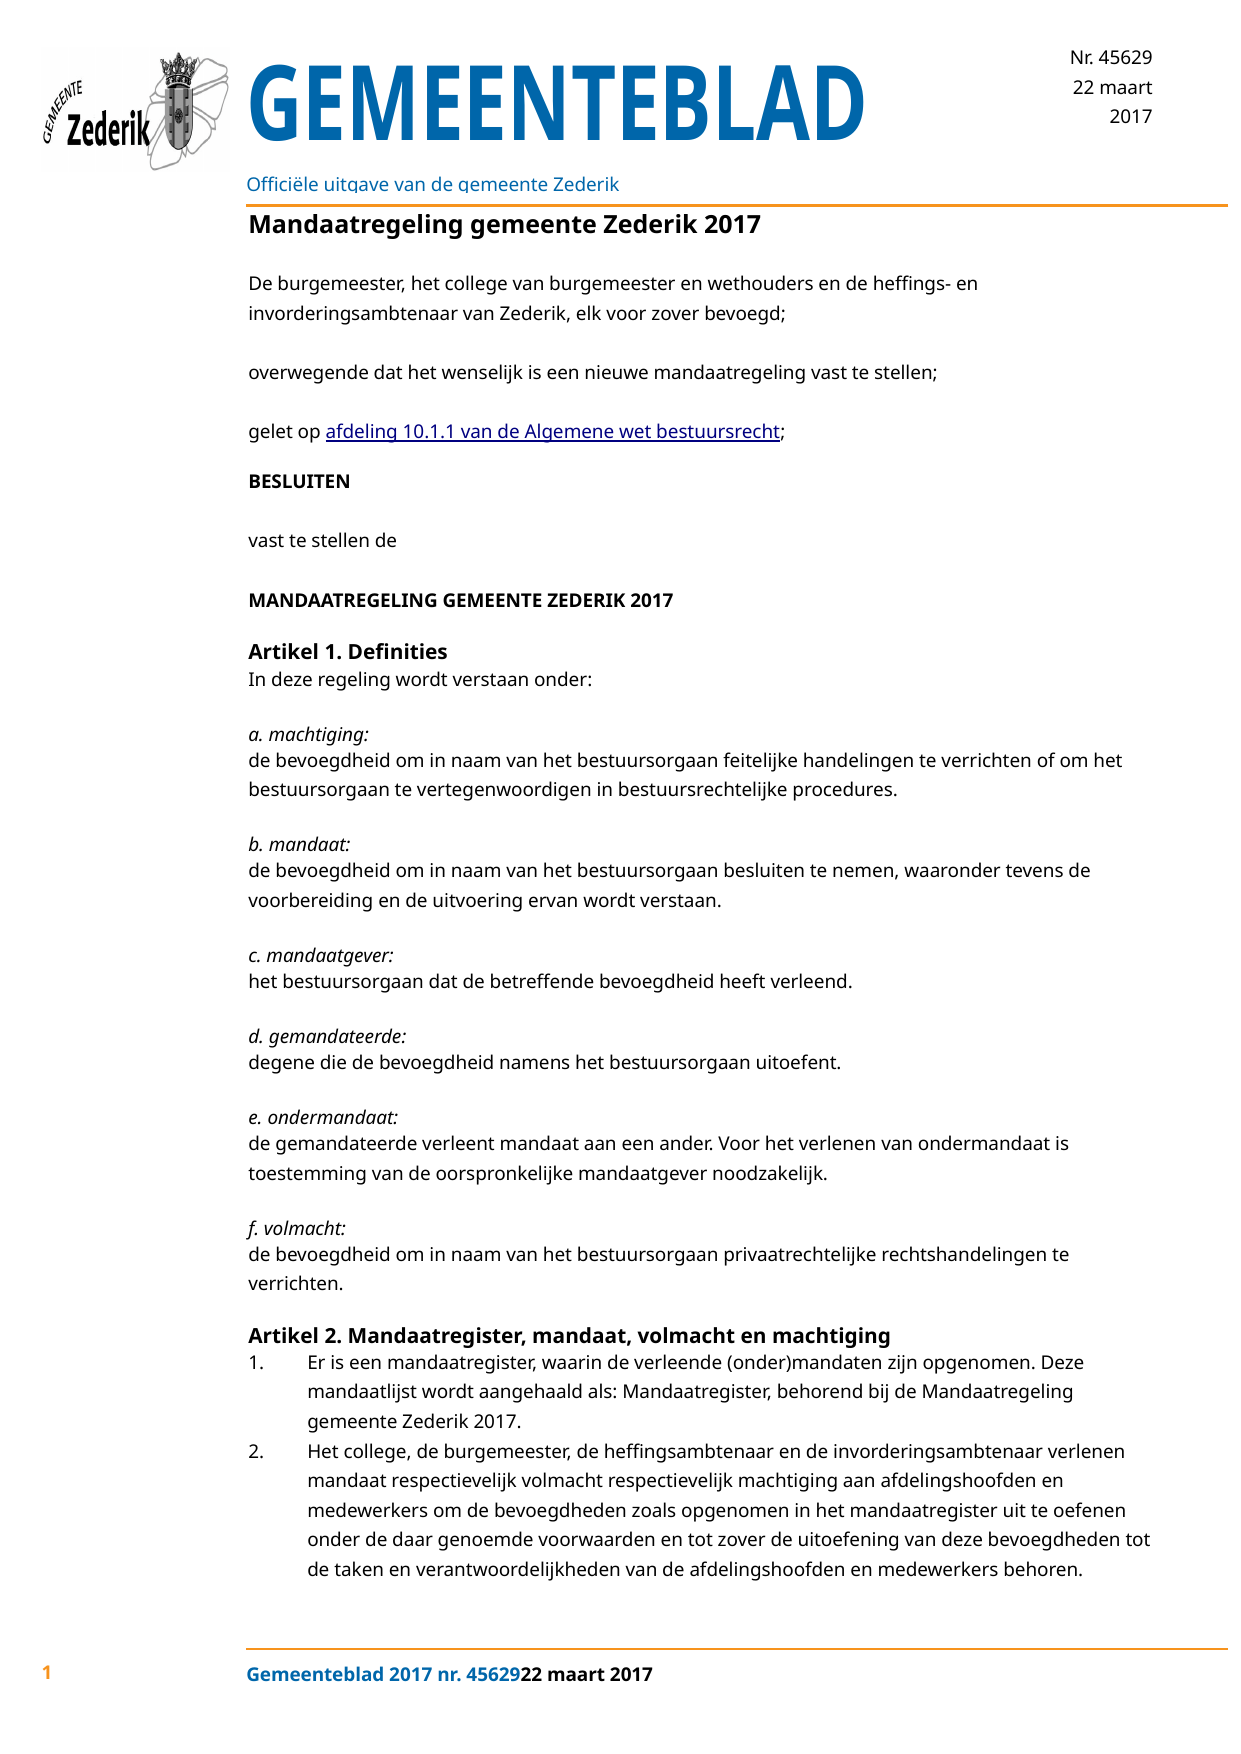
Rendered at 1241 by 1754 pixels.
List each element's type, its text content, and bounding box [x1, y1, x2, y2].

text c. mandaatgever: [248, 942, 1152, 968]
text vast te stellen de [248, 528, 1152, 553]
text a. machtiging: [248, 721, 1152, 747]
text De burgemeester, het college van burgemeester en wethouders en de heffings- en invorderingsambtenaar van Zederik, elk voor zover bevoegd; [248, 270, 1152, 326]
text MANDAATREGELING GEMEENTE ZEDERIK 2017 [248, 587, 1152, 613]
text de bevoegdheid om in naam van het bestuursorgaan besluiten te nemen, waaronder tevens de voorbereiding en de uitvoering ervan wordt verstaan. [248, 857, 1152, 913]
text Artikel 2. Mandaatregister, mandaat, volmacht en machtiging [248, 1321, 1152, 1349]
list Er is een mandaatregister, waarin de verleende (onder)mandaten zijn opgenomen. Deze mandaatlijst wordt aangehaald als: Mandaatregister, behorend bij de Mandaatregeling gemeente Zederik 2017. [248, 1349, 1152, 1434]
text e. ondermandaat: [248, 1104, 1152, 1130]
text de bevoegdheid om in naam van het bestuursorgaan privaatrechtelijke rechtshandelingen te verrichten. [248, 1241, 1152, 1296]
picture [41, 47, 231, 172]
text f. volmacht: [248, 1215, 1152, 1241]
text b. mandaat: [248, 832, 1152, 857]
text BESLUITEN [248, 468, 1152, 494]
text In deze regeling wordt verstaan onder: [248, 666, 1152, 691]
text overwegende dat het wenselijk is een nieuwe mandaatregeling vast te stellen; [248, 359, 1152, 385]
text Artikel 1. Definities [248, 637, 1152, 666]
list Het college, de burgemeester, de heffingsambtenaar en de invorderingsambtenaar verlenen mandaat respectievelijk volmacht respectievelijk machtiging aan afdelingshoofden en medewerkers om de bevoegdheden zoals opgenomen in het mandaatregister uit te oefenen onder de daar genoemde voorwaarden en tot zover de uitoefening van deze bevoegdheden tot de taken en verantwoordelijkheden van de afdelingshoofden en medewerkers behoren. [248, 1438, 1152, 1582]
text de gemandateerde verleent mandaat aan een ander. Voor het verlenen van ondermandaat is toestemming van de oorspronkelijke mandaatgever noodzakelijk. [248, 1130, 1152, 1185]
text het bestuursorgaan dat de betreffende bevoegdheid heeft verleend. [248, 968, 1152, 994]
text degene die de bevoegdheid namens het bestuursorgaan uitoefent. [248, 1049, 1152, 1075]
text Mandaatregeling gemeente Zederik 2017 [248, 207, 1152, 241]
text d. gemandateerde: [248, 1023, 1152, 1049]
text gelet op afdeling 10.1.1 van de Algemene wet bestuursrecht; [248, 418, 1152, 444]
text de bevoegdheid om in naam van het bestuursorgaan feitelijke handelingen te verrichten of om het bestuursorgaan te vertegenwoordigen in bestuursrechtelijke procedures. [248, 747, 1152, 802]
